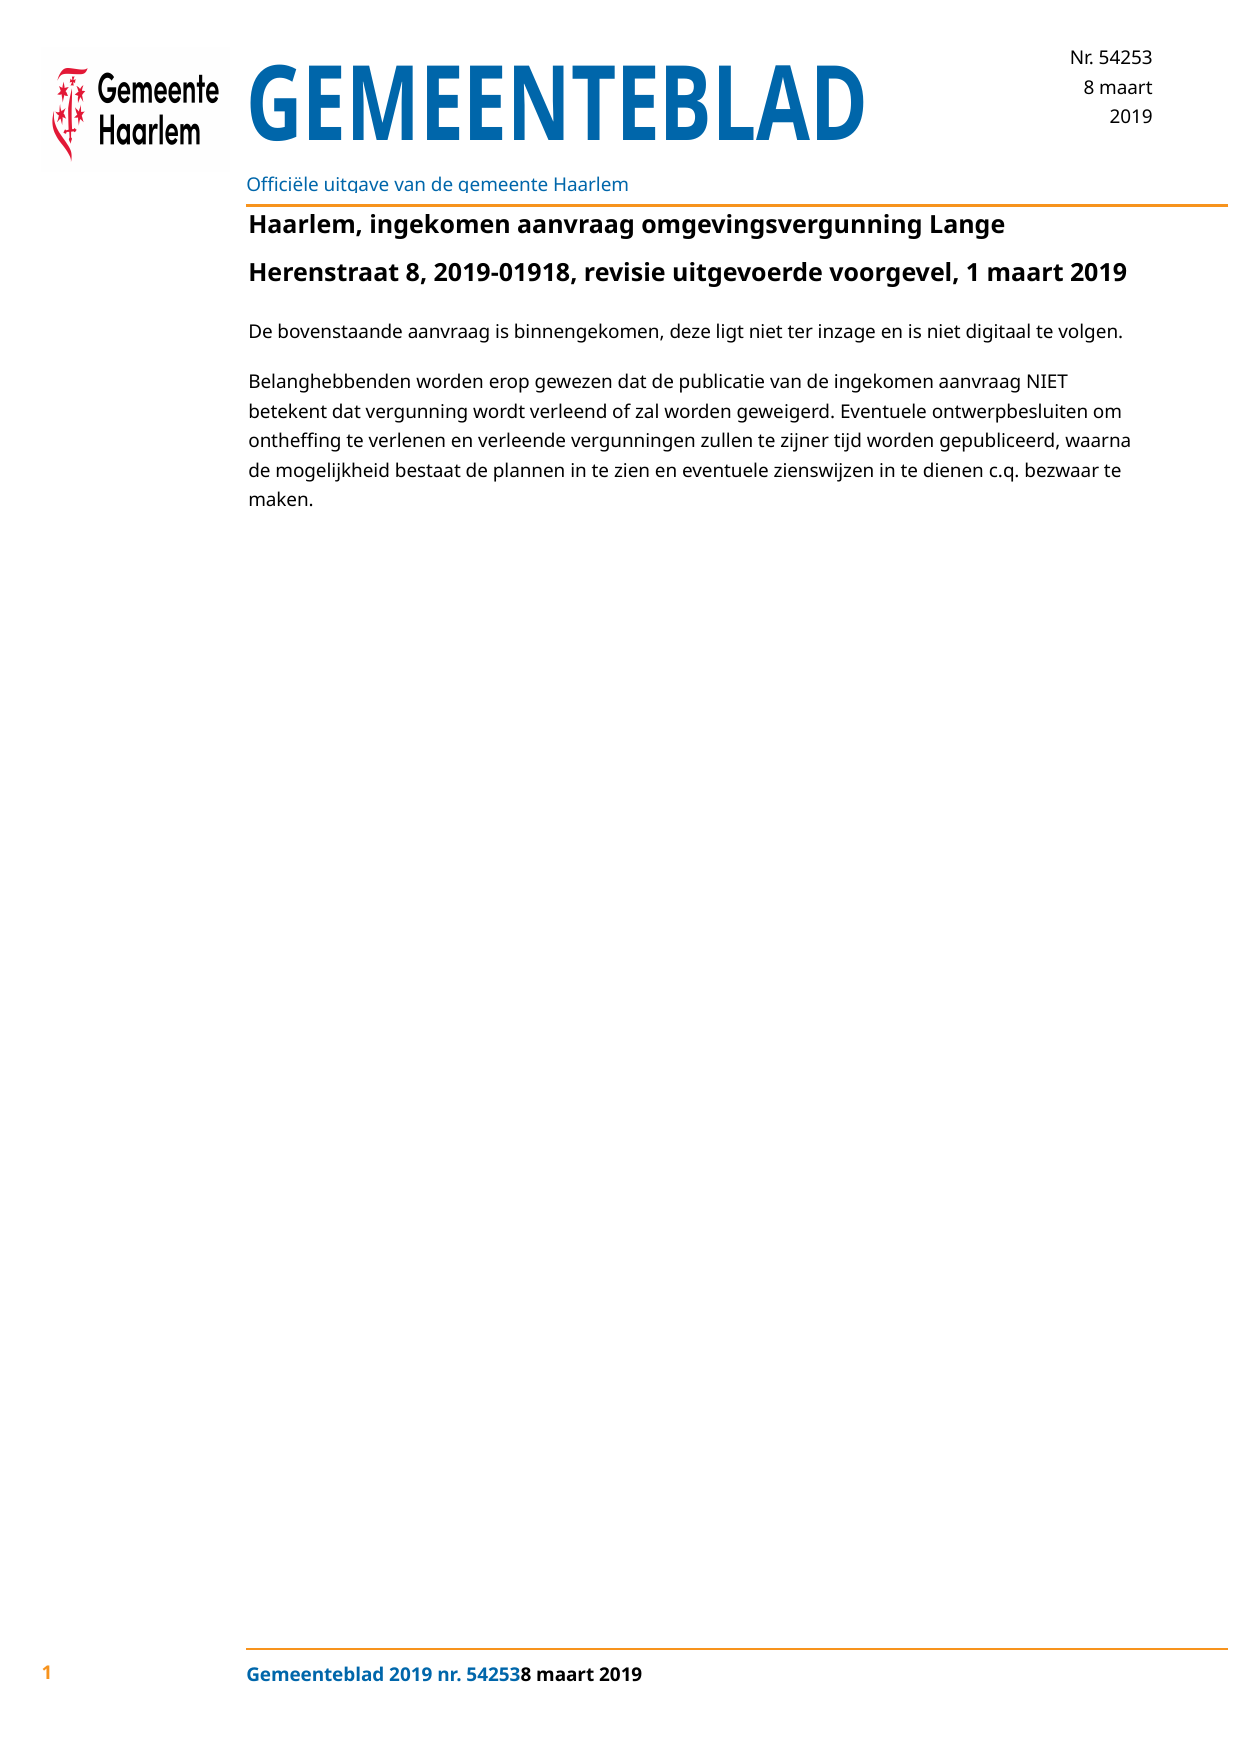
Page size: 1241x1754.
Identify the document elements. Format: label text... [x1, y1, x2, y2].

picture [41, 47, 231, 172]
text Haarlem, ingekomen aanvraag omgevingsvergunning Lange Herenstraat 8, 2019-01918, revisie uitgevoerde voorgevel, 1 maart 2019 [248, 207, 1152, 288]
text Belanghebbenden worden erop gewezen dat de publicatie van de ingekomen aanvraag NIET betekent dat vergunning wordt verleend of zal worden geweigerd. Eventuele ontwerpbesluiten om ontheffing te verlenen en verleende vergunningen zullen te zijner tijd worden gepubliceerd, waarna de mogelijkheid bestaat de plannen in te zien en eventuele zienswijzen in te dienen c.q. bezwaar te maken. [248, 368, 1152, 512]
text De bovenstaande aanvraag is binnengekomen, deze ligt niet ter inzage en is niet digitaal te volgen. [248, 318, 1152, 344]
